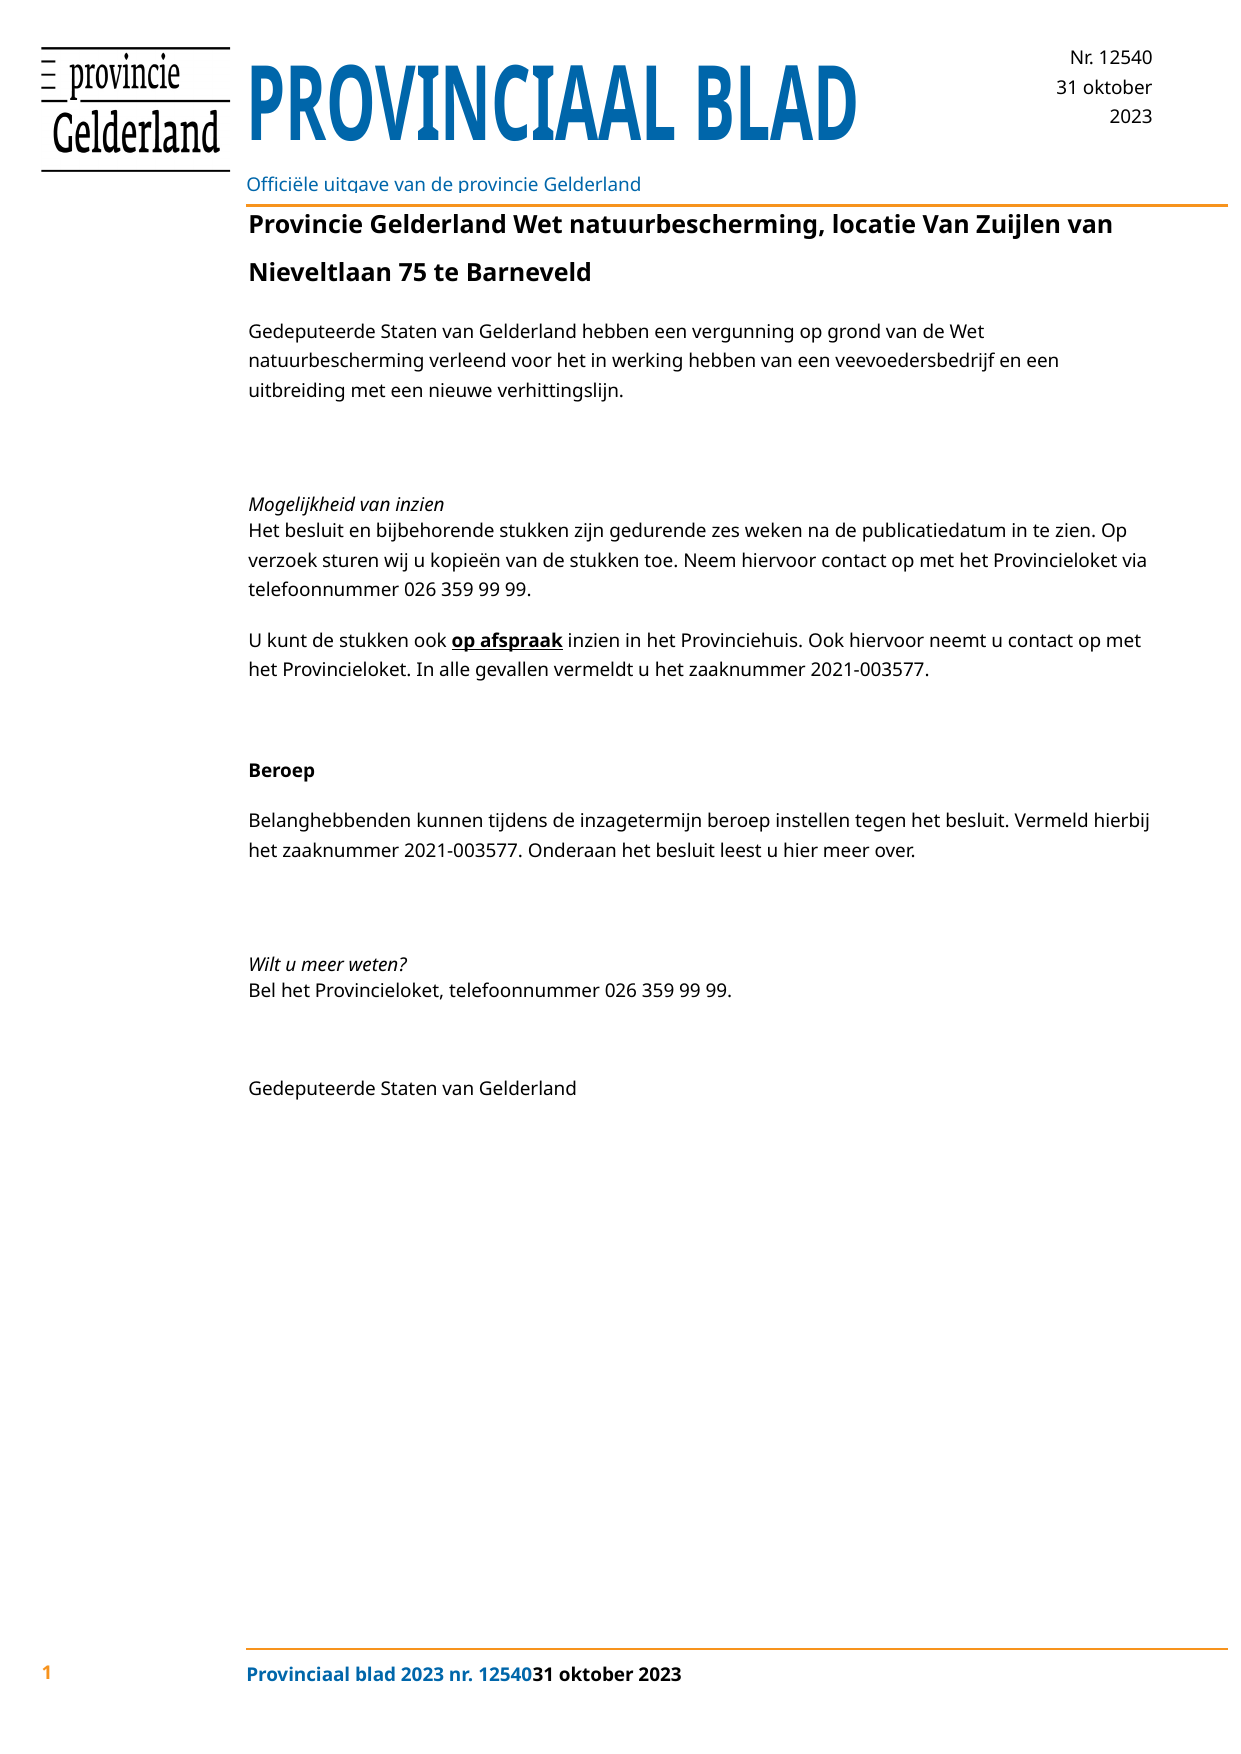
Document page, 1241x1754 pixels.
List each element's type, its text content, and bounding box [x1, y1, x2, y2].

text U kunt de stukken ook op afspraak inzien in het Provinciehuis. Ook hiervoor neemt u contact op met het Provincieloket. In alle gevallen vermeldt u het zaaknummer 2021-003577. [248, 627, 1152, 682]
text Gedeputeerde Staten van Gelderland hebben een vergunning op grond van de Wet natuurbescherming verleend voor het in werking hebben van een veevoedersbedrijf en een uitbreiding met een nieuwe verhittingslijn. [248, 318, 1152, 403]
text Provincie Gelderland Wet natuurbescherming, locatie Van Zuijlen van Nieveltlaan 75 te Barneveld [248, 207, 1152, 288]
text Gedeputeerde Staten van Gelderland [248, 1076, 1152, 1101]
text Mogelijkheid van inzien [248, 491, 1152, 517]
text Wilt u meer weten? [248, 952, 1152, 977]
text Het besluit en bijbehorende stukken zijn gedurende zes weken na de publicatiedatum in te zien. Op verzoek sturen wij u kopieën van de stukken toe. Neem hiervoor contact op met het Provincieloket via telefoonnummer 026 359 99 99. [248, 517, 1152, 602]
text Beroep [248, 757, 1152, 783]
text Bel het Provincieloket, telefoonnummer 026 359 99 99. [248, 977, 1152, 1003]
picture [41, 47, 231, 172]
text Belanghebbenden kunnen tijdens de inzagetermijn beroep instellen tegen het besluit. Vermeld hierbij het zaaknummer 2021-003577. Onderaan het besluit leest u hier meer over. [248, 808, 1152, 863]
